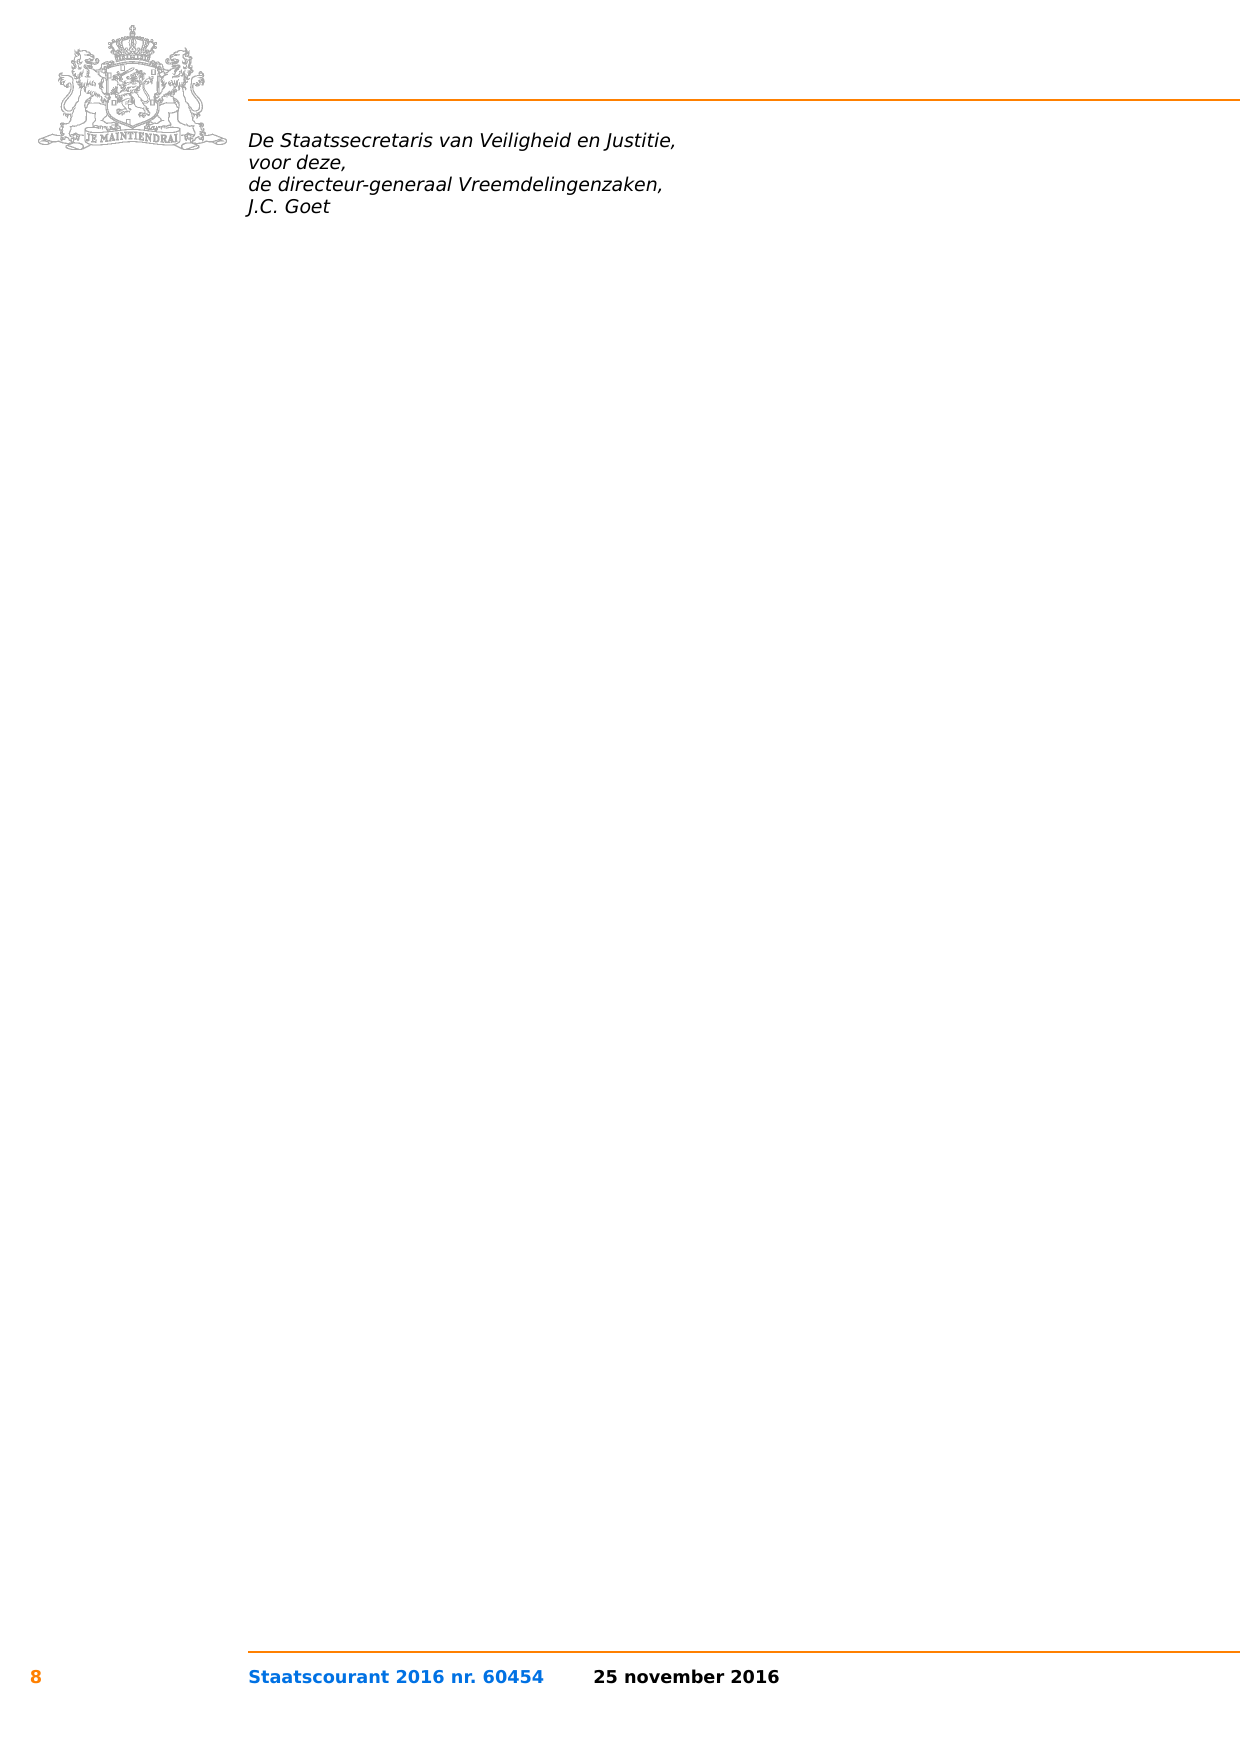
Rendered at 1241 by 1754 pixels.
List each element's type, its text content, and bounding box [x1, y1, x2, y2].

text De Staatssecretaris van Veiligheid en Justitie, voor deze, de directeur-generaal Vreemdelingenzaken, J.C. Goet [248, 130, 1163, 218]
picture [38, 25, 227, 150]
